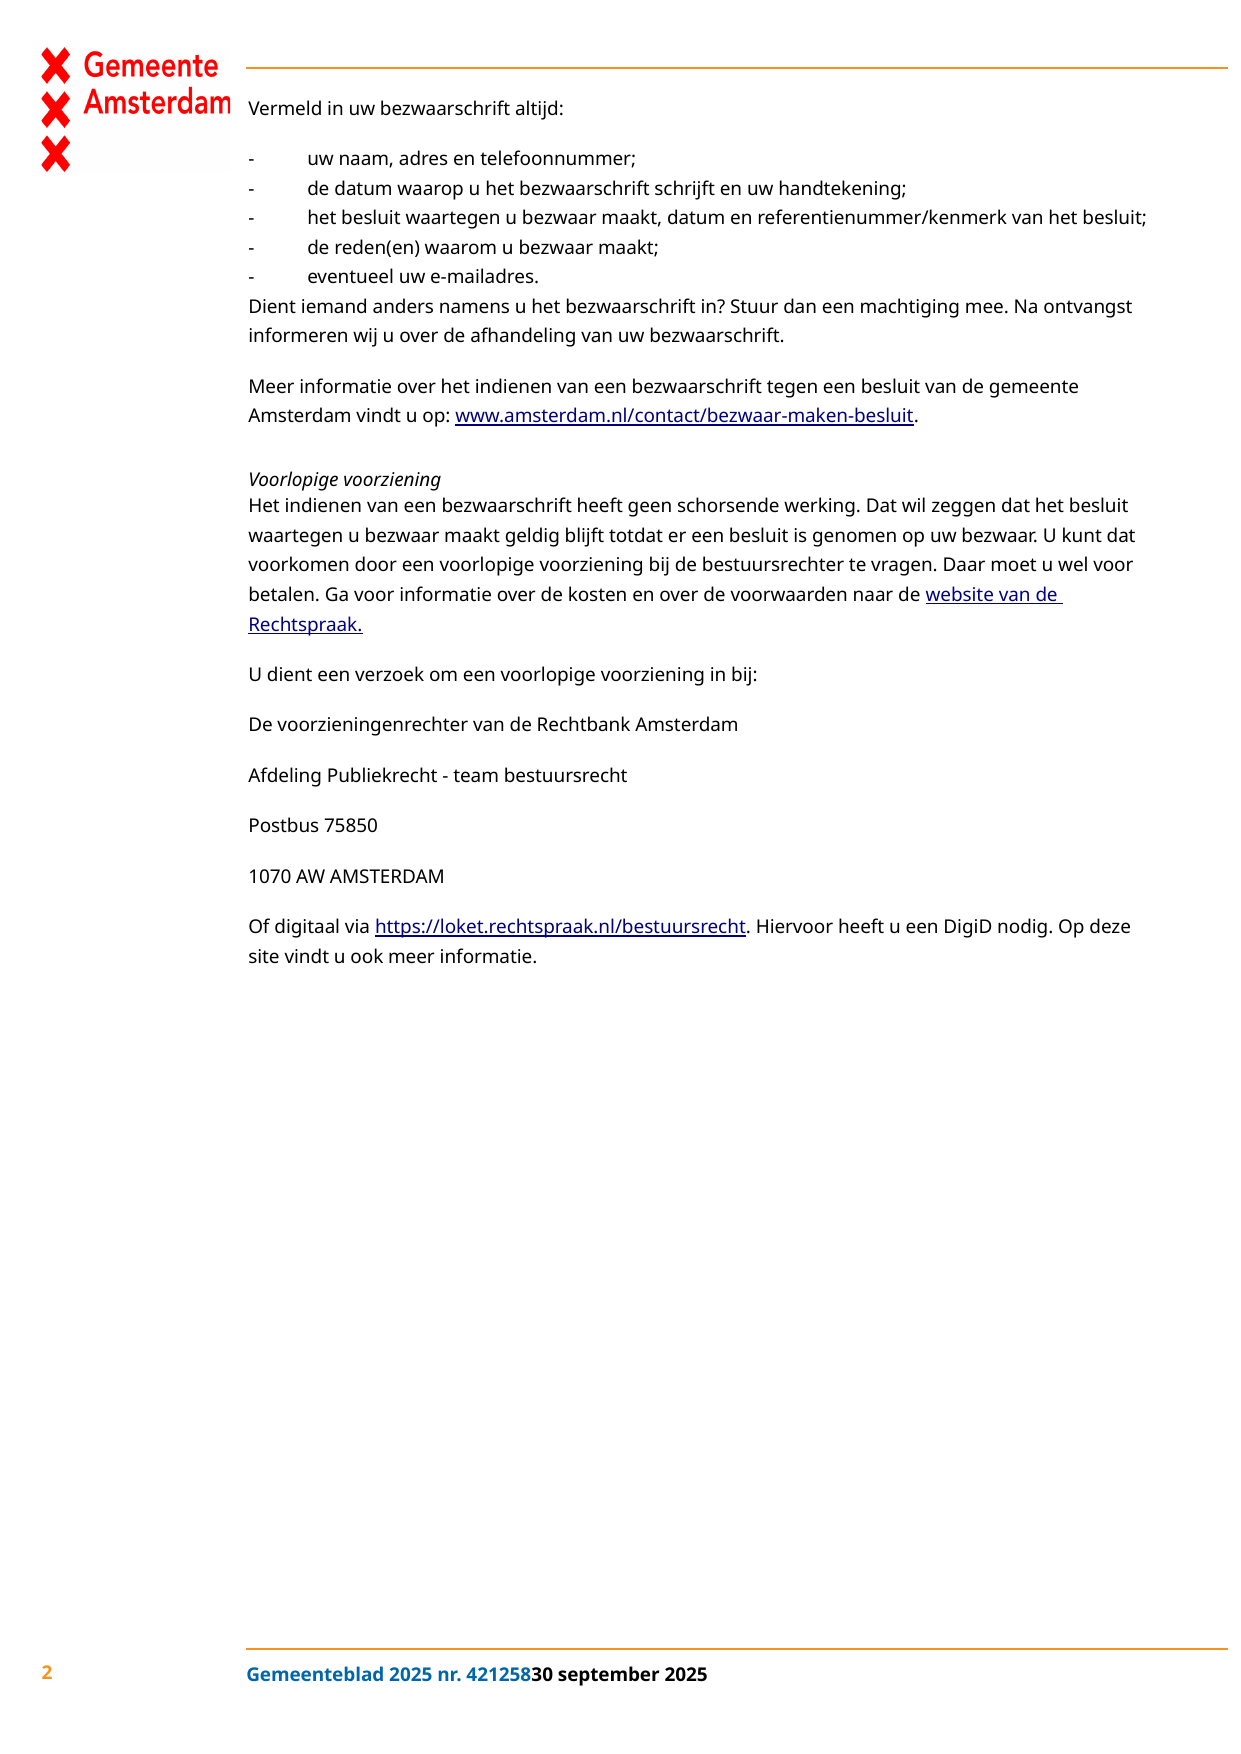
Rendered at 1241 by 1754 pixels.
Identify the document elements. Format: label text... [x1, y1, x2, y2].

text 1070 AW AMSTERDAM [248, 863, 1152, 888]
text Of digitaal via https://loket.rechtspraak.nl/bestuursrecht. Hiervoor heeft u een DigiD nodig. Op deze site vindt u ook meer informatie. [248, 913, 1152, 968]
text Voorlopige voorziening [248, 467, 1152, 492]
text Meer informatie over het indienen van een bezwaarschrift tegen een besluit van de gemeente Amsterdam vindt u op: www.amsterdam.nl/contact/bezwaar-maken-besluit. [248, 373, 1152, 428]
list eventueel uw e-mailadres. [248, 263, 1152, 289]
text Het indienen van een bezwaarschrift heeft geen schorsende werking. Dat wil zeggen dat het besluit waartegen u bezwaar maakt geldig blijft totdat er een besluit is genomen op uw bezwaar. U kunt dat voorkomen door een voorlopige voorziening bij de bestuursrechter te vragen. Daar moet u wel voor betalen. Ga voor informatie over de kosten en over de voorwaarden naar de website van de Rechtspraak. [248, 492, 1152, 636]
list het besluit waartegen u bezwaar maakt, datum en referentienummer/kenmerk van het besluit; [248, 204, 1152, 230]
list de datum waarop u het bezwaarschrift schrijft en uw handtekening; [248, 175, 1152, 201]
text Dient iemand anders namens u het bezwaarschrift in? Stuur dan een machtiging mee. Na ontvangst informeren wij u over de afhandeling van uw bezwaarschrift. [248, 293, 1152, 348]
list de reden(en) waarom u bezwaar maakt; [248, 234, 1152, 260]
text Afdeling Publiekrecht - team bestuursrecht [248, 762, 1152, 788]
picture [41, 47, 231, 172]
list uw naam, adres en telefoonnummer; [248, 145, 1152, 171]
text Vermeld in uw bezwaarschrift altijd: [248, 95, 1152, 121]
text U dient een verzoek om een voorlopige voorziening in bij: [248, 661, 1152, 687]
text Postbus 75850 [248, 812, 1152, 838]
text De voorzieningenrechter van de Rechtbank Amsterdam [248, 712, 1152, 737]
